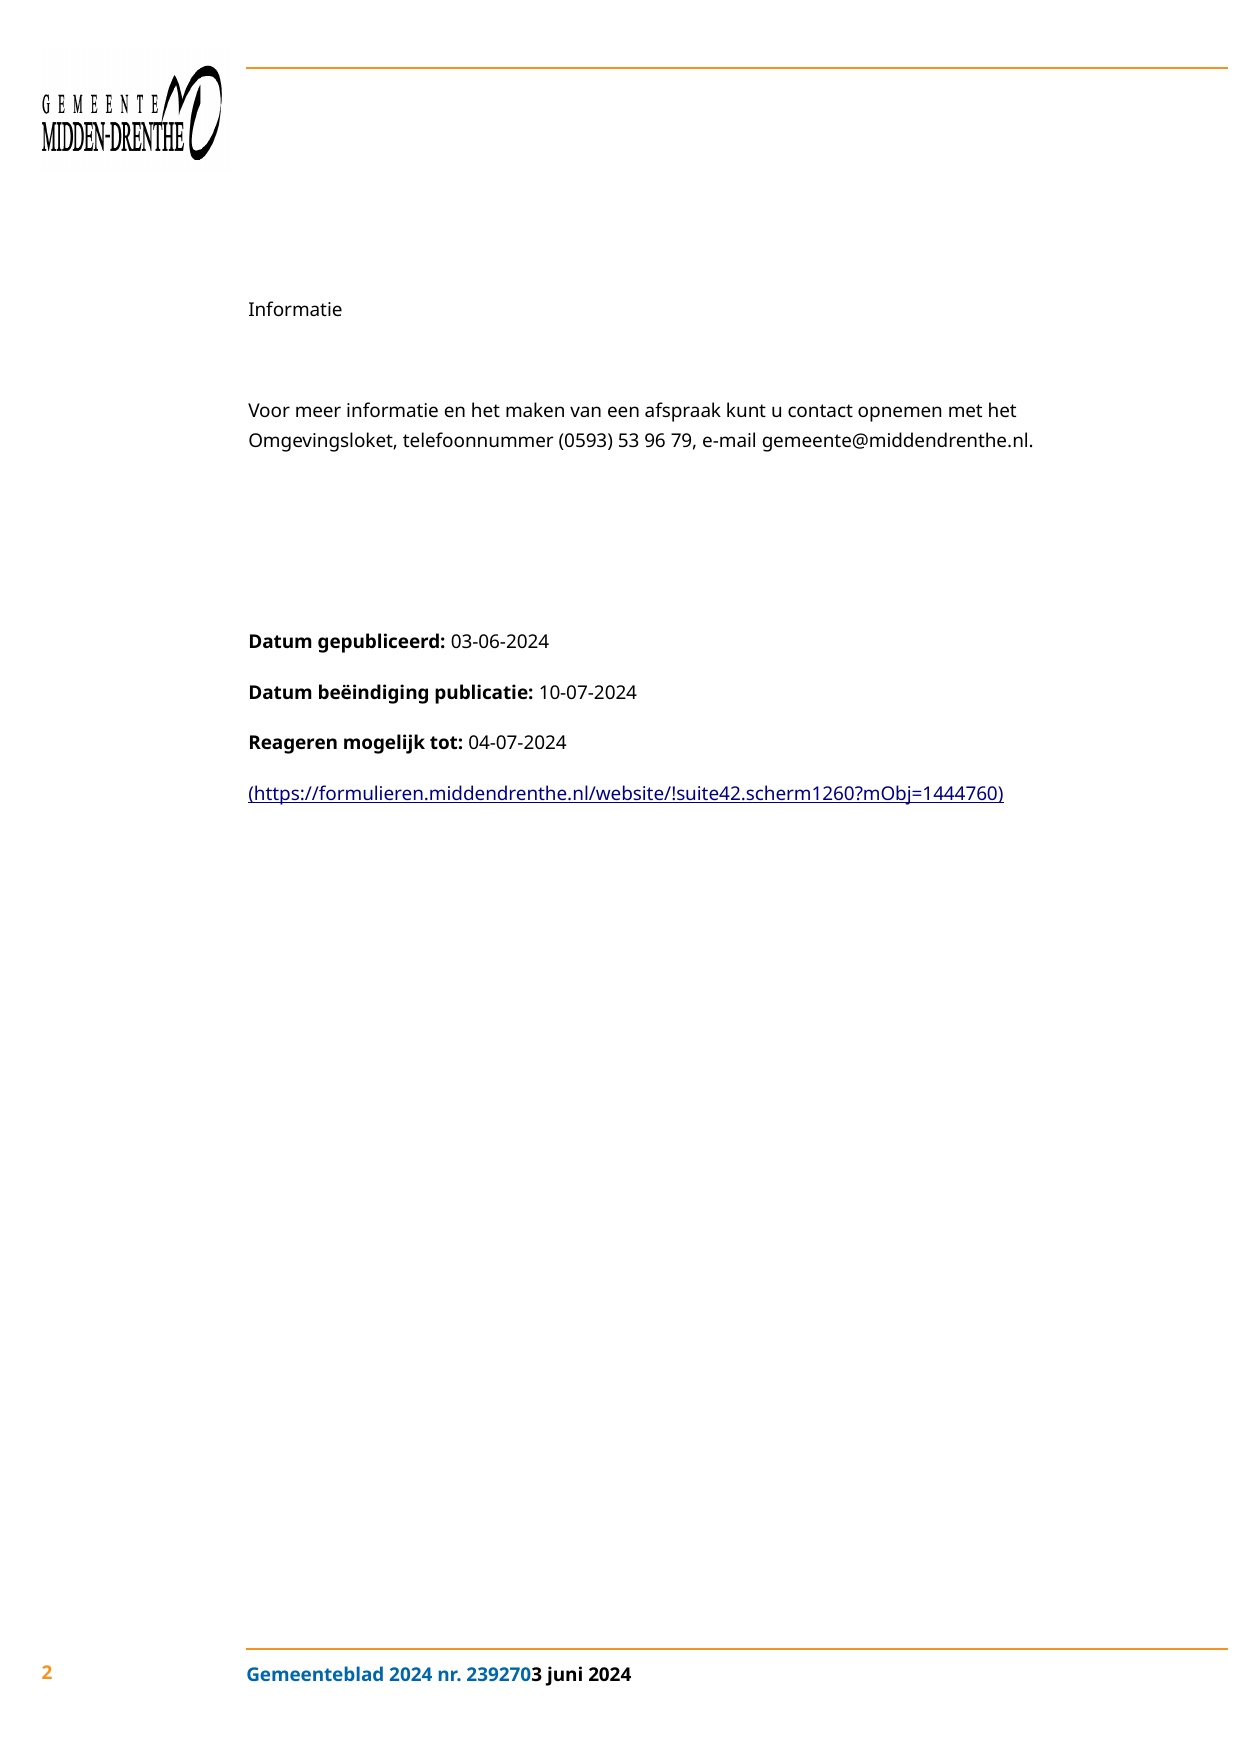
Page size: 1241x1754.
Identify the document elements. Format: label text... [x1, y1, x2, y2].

text Voor meer informatie en het maken van een afspraak kunt u contact opnemen met het Omgevingsloket, telefoonnummer (0593) 53 96 79, e-mail gemeente@middendrenthe.nl. [248, 397, 1152, 453]
text Datum gepubliceerd: 03-06-2024 [248, 628, 1152, 654]
text Reageren mogelijk tot: 04-07-2024 [248, 729, 1152, 755]
text Informatie [248, 296, 1152, 322]
text Datum beëindiging publicatie: 10-07-2024 [248, 679, 1152, 705]
text (https://formulieren.middendrenthe.nl/website/!suite42.scherm1260?mObj=1444760) [248, 780, 1152, 806]
picture [41, 47, 231, 172]
